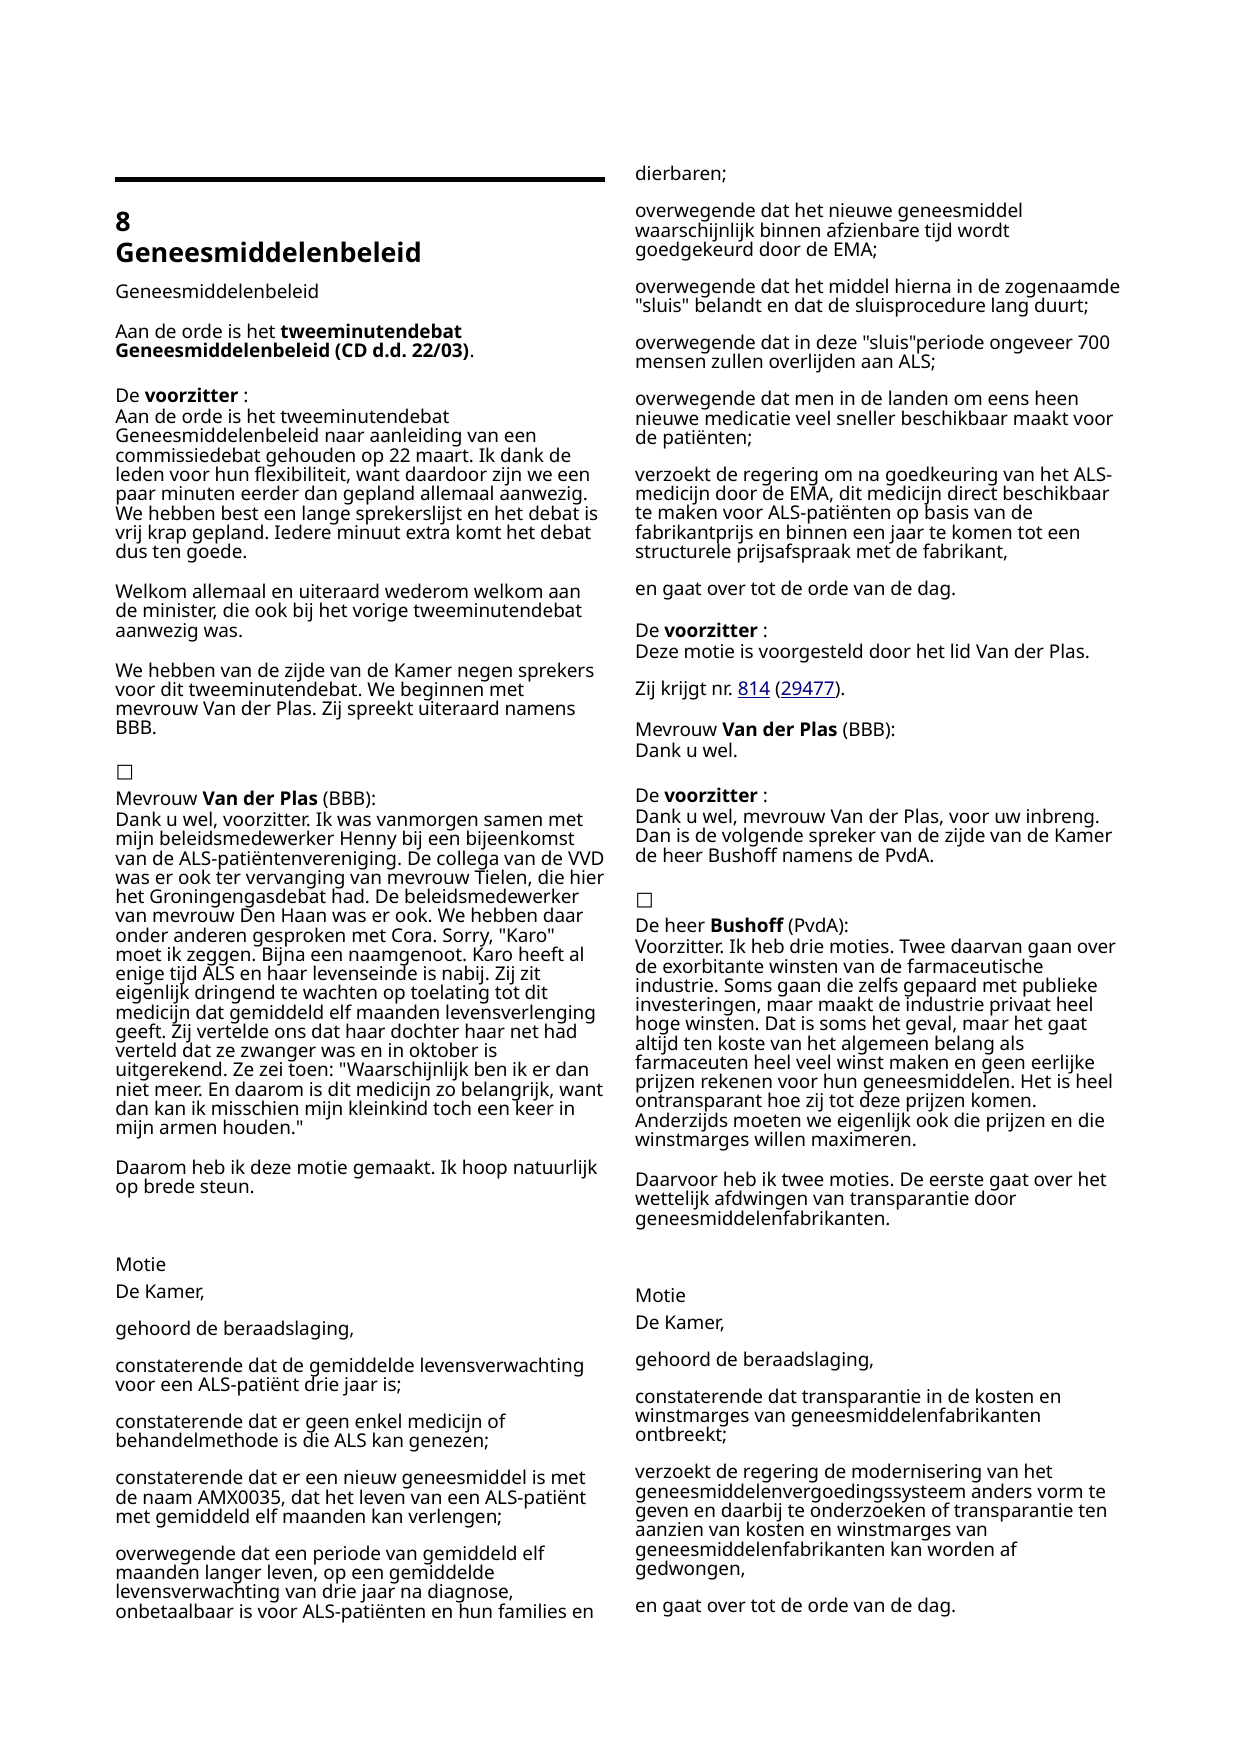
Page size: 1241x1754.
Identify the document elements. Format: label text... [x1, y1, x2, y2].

text constaterende dat transparantie in de kosten en winstmarges van geneesmiddelenfabrikanten ontbreekt; [635, 1388, 1125, 1446]
text ⬜ [635, 887, 1125, 913]
text Zij krijgt nr. 814 (29477). [635, 679, 1125, 699]
text constaterende dat de gemiddelde levensverwachting voor een ALS-patiënt drie jaar is; [115, 1357, 605, 1395]
text overwegende dat in deze "sluis"periode ongeveer 700 mensen zullen overlijden aan ALS; [635, 334, 1125, 373]
text Mevrouw Van der Plas (BBB): [115, 785, 605, 811]
text en gaat over tot de orde van de dag. [635, 580, 1125, 599]
text De voorzitter : [635, 617, 1125, 643]
text ⬜ [115, 759, 605, 785]
text De Kamer, [115, 1283, 605, 1302]
text overwegende dat het nieuwe geneesmiddel waarschijnlijk binnen afzienbare tijd wordt goedgekeurd door de EMA; [635, 202, 1125, 260]
text Daarvoor heb ik twee moties. De eerste gaat over het wettelijk afdwingen van transparantie door geneesmiddelenfabrikanten. [635, 1171, 1125, 1229]
text overwegende dat het middel hierna in de zogenaamde "sluis" belandt en dat de sluisprocedure lang duurt; [635, 278, 1125, 316]
text We hebben van de zijde van de Kamer negen sprekers voor dit tweeminutendebat. We beginnen met mevrouw Van der Plas. Zij spreekt uiteraard namens BBB. [115, 662, 605, 739]
text De voorzitter : [115, 382, 605, 408]
text Voorzitter. Ik heb drie moties. Twee daarvan gaan over de exorbitante winsten van de farmaceutische industrie. Soms gaan die zelfs gepaard met publieke investeringen, maar maakt de industrie privaat heel hoge winsten. Dat is soms het geval, maar het gaat altijd ten koste van het algemeen belang als farmaceuten heel veel winst maken en geen eerlijke prijzen rekenen voor hun geneesmiddelen. Het is heel ontransparant hoe zij tot deze prijzen komen. Anderzijds moeten we eigenlijk ook die prijzen en die winstmarges willen maximeren. [635, 938, 1125, 1150]
text Motie [635, 1282, 1125, 1308]
text Geneesmiddelenbeleid [115, 239, 605, 283]
text gehoord de beraadslaging, [635, 1351, 1125, 1370]
text Daarom heb ik deze motie gemaakt. Ik hoop natuurlijk op brede steun. [115, 1159, 605, 1198]
text verzoekt de regering de modernisering van het geneesmiddelenvergoedingssysteem anders vorm te geven en daarbij te onderzoeken of transparantie ten aanzien van kosten en winstmarges van geneesmiddelenfabrikanten kan worden af gedwongen, [635, 1463, 1125, 1579]
text Geneesmiddelenbeleid [115, 283, 605, 302]
text Dank u wel, mevrouw Van der Plas, voor uw inbreng. Dan is de volgende spreker van de zijde van de Kamer de heer Bushoff namens de PvdA. [635, 808, 1125, 866]
text constaterende dat er geen enkel medicijn of behandelmethode is die ALS kan genezen; [115, 1413, 605, 1452]
text overwegende dat men in de landen om eens heen nieuwe medicatie veel sneller beschikbaar maakt voor de patiënten; [635, 390, 1125, 448]
text verzoekt de regering om na goedkeuring van het ALS-medicijn door de EMA, dit medicijn direct beschikbaar te maken voor ALS-patiënten op basis van de fabrikantprijs en binnen een jaar te komen tot een structurele prijsafspraak met de fabrikant, [635, 466, 1125, 562]
text De Kamer, [635, 1314, 1125, 1333]
text 8 [115, 203, 605, 239]
text De heer Bushoff (PvdA): [635, 913, 1125, 938]
text gehoord de beraadslaging, [115, 1320, 605, 1339]
text constaterende dat er een nieuw geneesmiddel is met de naam AMX0035, dat het leven van een ALS-patiënt met gemiddeld elf maanden kan verlengen; [115, 1469, 605, 1527]
text overwegende dat een periode van gemiddeld elf maanden langer leven, op een gemiddelde levensverwachting van drie jaar na diagnose, onbetaalbaar is voor ALS-patiënten en hun families en [115, 1545, 605, 1622]
text Mevrouw Van der Plas (BBB): [635, 717, 1125, 742]
text De voorzitter : [635, 782, 1125, 808]
text dierbaren; [635, 165, 1125, 184]
text Motie [115, 1251, 605, 1277]
text Welkom allemaal en uiteraard wederom welkom aan de minister, die ook bij het vorige tweeminutendebat aanwezig was. [115, 583, 605, 641]
text Aan de orde is het tweeminutendebat Geneesmiddelenbeleid naar aanleiding van een commissiedebat gehouden op 22 maart. Ik dank de leden voor hun flexibiliteit, want daardoor zijn we een paar minuten eerder dan gepland allemaal aanwezig. We hebben best een lange sprekerslijst en het debat is vrij krap gepland. Iedere minuut extra komt het debat dus ten goede. [115, 408, 605, 562]
text en gaat over tot de orde van de dag. [635, 1597, 1125, 1616]
text Dank u wel, voorzitter. Ik was vanmorgen samen met mijn beleidsmedewerker Henny bij een bijeenkomst van de ALS-patiëntenvereniging. De collega van de VVD was er ook ter vervanging van mevrouw Tielen, die hier het Groningengasdebat had. De beleidsmedewerker van mevrouw Den Haan was er ook. We hebben daar onder anderen gesproken met Cora. Sorry, "Karo" moet ik zeggen. Bijna een naamgenoot. Karo heeft al enige tijd ALS en haar levenseinde is nabij. Zij zit eigenlijk dringend te wachten op toelating tot dit medicijn dat gemiddeld elf maanden levensverlenging geeft. Zij vertelde ons dat haar dochter haar net had verteld dat ze zwanger was en in oktober is uitgerekend. Ze zei toen: "Waarschijnlijk ben ik er dan niet meer. En daarom is dit medicijn zo belangrijk, want dan kan ik misschien mijn kleinkind toch een keer in mijn armen houden." [115, 811, 605, 1138]
text Aan de orde is het tweeminutendebat Geneesmiddelenbeleid (CD d.d. 22/03). [115, 323, 605, 362]
text Dank u wel. [635, 742, 1125, 762]
text Deze motie is voorgesteld door het lid Van der Plas. [635, 643, 1125, 662]
